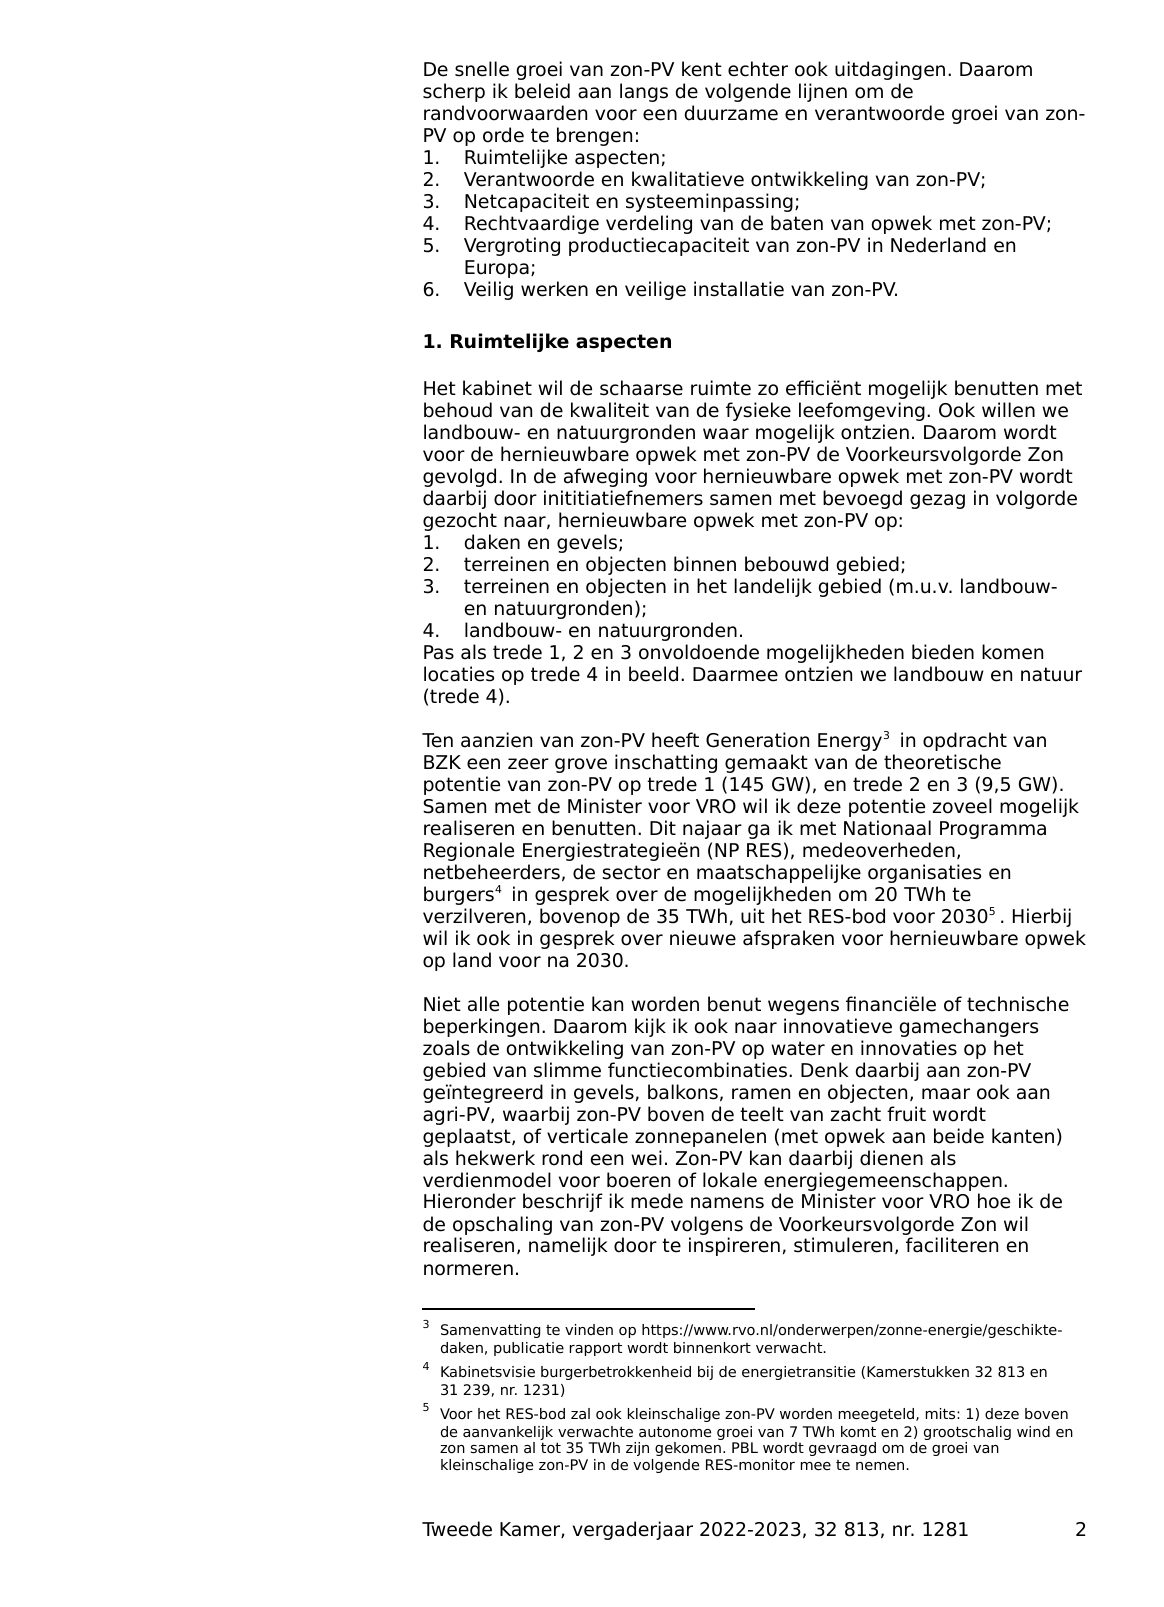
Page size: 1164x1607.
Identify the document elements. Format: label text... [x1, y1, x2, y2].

text 6. Veilig werken en veilige installatie van zon-PV. [422, 279, 1087, 301]
text Kabinetsvisie burgerbetrokkenheid bij de energietransitie (Kamerstukken 32 813 en 31 239, nr. 1231) [422, 1360, 1087, 1399]
text 1. daken en gevels; [422, 532, 1087, 554]
text 4. Rechtvaardige verdeling van de baten van opwek met zon-PV; [422, 213, 1087, 235]
text Niet alle potentie kan worden benut wegens financiële of technische beperkingen. Daarom kijk ik ook naar innovatieve gamechangers zoals de ontwikkeling van zon-PV op water en innovaties op het gebied van slimme functiecombinaties. Denk daarbij aan zon-PV geïntegreerd in gevels, balkons, ramen en objecten, maar ook aan agri-PV, waarbij zon-PV boven de teelt van zacht fruit wordt geplaatst, of verticale zonnepanelen (met opwek aan beide kanten) als hekwerk rond een wei. Zon-PV kan daarbij dienen als verdienmodel voor boeren of lokale energiegemeenschappen. Hieronder beschrijf ik mede namens de Minister voor VRO hoe ik de de opschaling van zon-PV volgens de Voorkeursvolgorde Zon wil realiseren, namelijk door te inspireren, stimuleren, faciliteren en normeren. [422, 994, 1087, 1279]
text 4. landbouw- en natuurgronden. [422, 619, 1087, 642]
text 1. Ruimtelijke aspecten; [422, 147, 1087, 169]
text 2. terreinen en objecten binnen bebouwd gebied; [422, 554, 1087, 576]
text Voor het RES-bod zal ook kleinschalige zon-PV worden meegeteld, mits: 1) deze boven de aanvankelijk verwachte autonome groei van 7 TWh komt en 2) grootschalig wind en zon samen al tot 35 TWh zijn gekomen. PBL wordt gevraagd om de groei van kleinschalige zon-PV in de volgende RES-monitor mee te nemen. [422, 1402, 1087, 1474]
text 5. Vergroting productiecapaciteit van zon-PV in Nederland en Europa; [422, 235, 1087, 279]
text De snelle groei van zon-PV kent echter ook uitdagingen. Daarom scherp ik beleid aan langs de volgende lijnen om de randvoorwaarden voor een duurzame en verantwoorde groei van zon-PV op orde te brengen: [422, 59, 1087, 147]
text Samenvatting te vinden op https://www.rvo.nl/onderwerpen/zonne-energie/geschikte-daken, publicatie rapport wordt binnenkort verwacht. [422, 1318, 1087, 1357]
text 2. Verantwoorde en kwalitatieve ontwikkeling van zon-PV; [422, 169, 1087, 191]
text 3. terreinen en objecten in het landelijk gebied (m.u.v. landbouw- en natuurgronden); [422, 576, 1087, 619]
text Pas als trede 1, 2 en 3 onvoldoende mogelijkheden bieden komen locaties op trede 4 in beeld. Daarmee ontzien we landbouw en natuur (trede 4). [422, 642, 1087, 707]
subtitle 1. Ruimtelijke aspecten [422, 331, 1087, 353]
text Het kabinet wil de schaarse ruimte zo efficiënt mogelijk benutten met behoud van de kwaliteit van de fysieke leefomgeving. Ook willen we landbouw- en natuurgronden waar mogelijk ontzien. Daarom wordt voor de hernieuwbare opwek met zon-PV de Voorkeursvolgorde Zon gevolgd. In de afweging voor hernieuwbare opwek met zon-PV wordt daarbij door inititiatiefnemers samen met bevoegd gezag in volgorde gezocht naar, hernieuwbare opwek met zon-PV op: [422, 378, 1087, 532]
text 3. Netcapaciteit en systeeminpassing; [422, 191, 1087, 213]
text Ten aanzien van zon-PV heeft Generation Energy in opdracht van BZK een zeer grove inschatting gemaakt van de theoretische potentie van zon-PV op trede 1 (145 GW), en trede 2 en 3 (9,5 GW). Samen met de Minister voor VRO wil ik deze potentie zoveel mogelijk realiseren en benutten. Dit najaar ga ik met Nationaal Programma Regionale Energiestrategieën (NP RES), medeoverheden, netbeheerders, de sector en maatschappelijke organisaties en burgers in gesprek over de mogelijkheden om 20 TWh te verzilveren, bovenop de 35 TWh, uit het RES-bod voor 2030. Hierbij wil ik ook in gesprek over nieuwe afspraken voor hernieuwbare opwek op land voor na 2030. [422, 730, 1087, 971]
